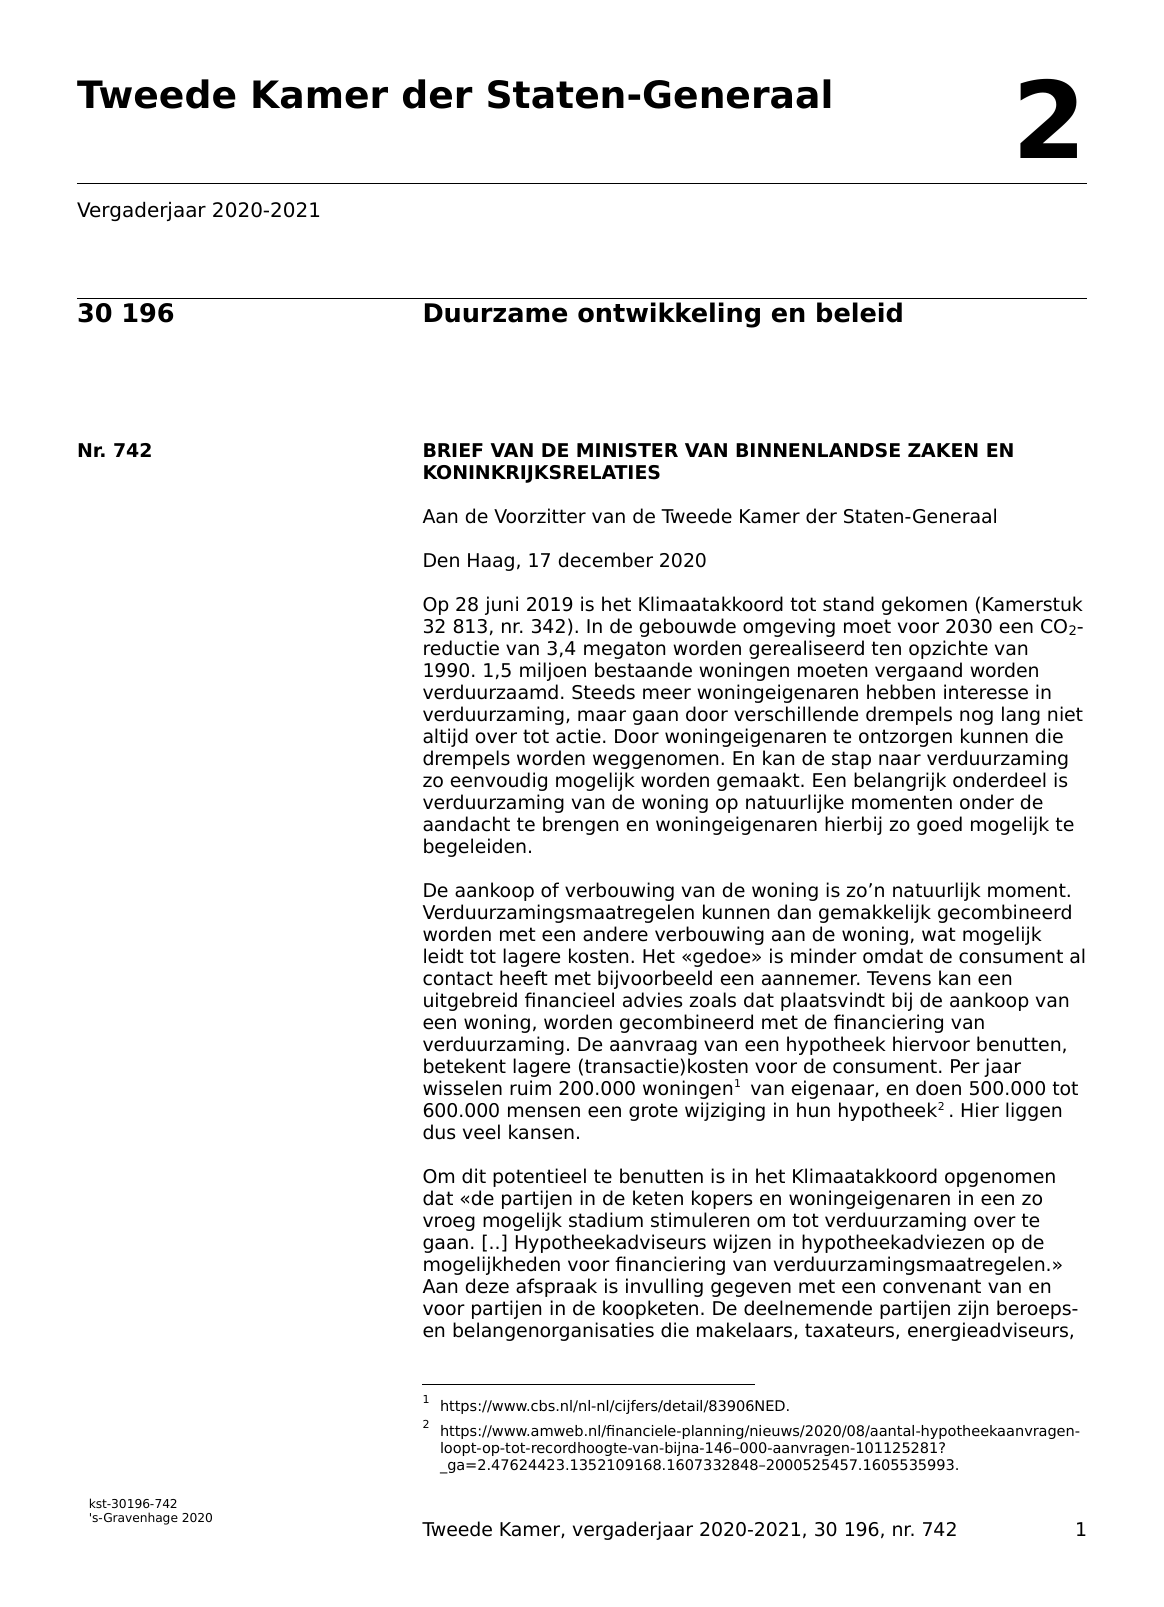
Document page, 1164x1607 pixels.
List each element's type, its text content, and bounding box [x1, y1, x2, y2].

table_cell Vergaderjaar 2020-2021 [77, 184, 1087, 298]
text https://www.amweb.nl/financiele-planning/nieuws/2020/08/aantal-hypotheekaanvragen-loopt-op-tot-recordhoogte-van-bijna-146–000-aanvragen-101125281?_ga=2.47624423.1352109168.1607332848–2000525457.1605535993. [422, 1418, 1087, 1474]
subtitle 30 196 Duurzame ontwikkeling en beleid [77, 299, 1087, 329]
text Op 28 juni 2019 is het Klimaatakkoord tot stand gekomen (Kamerstuk 32 813, nr. 342). In de gebouwde omgeving moet voor 2030 een CO2-reductie van 3,4 megaton worden gerealiseerd ten opzichte van 1990. 1,5 miljoen bestaande woningen moeten vergaand worden verduurzaamd. Steeds meer woningeigenaren hebben interesse in verduurzaming, maar gaan door verschillende drempels nog lang niet altijd over tot actie. Door woningeigenaren te ontzorgen kunnen die drempels worden weggenomen. En kan de stap naar verduurzaming zo eenvoudig mogelijk worden gemaakt. Een belangrijk onderdeel is verduurzaming van de woning op natuurlijke momenten onder de aandacht te brengen en woningeigenaren hierbij zo goed mogelijk te begeleiden. [422, 594, 1087, 858]
text De aankoop of verbouwing van de woning is zo’n natuurlijk moment. Verduurzamingsmaatregelen kunnen dan gemakkelijk gecombineerd worden met een andere verbouwing aan de woning, wat mogelijk leidt tot lagere kosten. Het «gedoe» is minder omdat de consument al contact heeft met bijvoorbeeld een aannemer. Tevens kan een uitgebreid financieel advies zoals dat plaatsvindt bij de aankoop van een woning, worden gecombineerd met de financiering van verduurzaming. De aanvraag van een hypotheek hiervoor benutten, betekent lagere (transactie)kosten voor de consument. Per jaar wisselen ruim 200.000 woningen van eigenaar, en doen 500.000 tot 600.000 mensen een grote wijziging in hun hypotheek. Hier liggen dus veel kansen. [422, 880, 1087, 1144]
text kst-30196-742 [88, 1497, 323, 1511]
text Den Haag, 17 december 2020 [422, 550, 1087, 572]
table_header Tweede Kamer der Staten-Generaal [77, 59, 886, 183]
text Aan de Voorzitter van de Tweede Kamer der Staten-Generaal [422, 506, 1087, 528]
text Om dit potentieel te benutten is in het Klimaatakkoord opgenomen dat «de partijen in de keten kopers en woningeigenaren in een zo vroeg mogelijk stadium stimuleren om tot verduurzaming over te gaan. [..] Hypotheekadviseurs wijzen in hypotheekadviezen op de mogelijkheden voor financiering van verduurzamingsmaatregelen.» Aan deze afspraak is invulling gegeven met een convenant van en voor partijen in de koopketen. De deelnemende partijen zijn beroeps- en belangenorganisaties die makelaars, taxateurs, energieadviseurs, [422, 1166, 1087, 1342]
subtitle Nr. 742 BRIEF VAN DE MINISTER VAN BINNENLANDSE ZAKEN EN KONINKRIJKSRELATIES [77, 440, 1087, 484]
text 's-Gravenhage 2020 [88, 1511, 323, 1525]
table_header 2 [886, 59, 1087, 183]
text https://www.cbs.nl/nl-nl/cijfers/detail/83906NED. [422, 1393, 1087, 1416]
